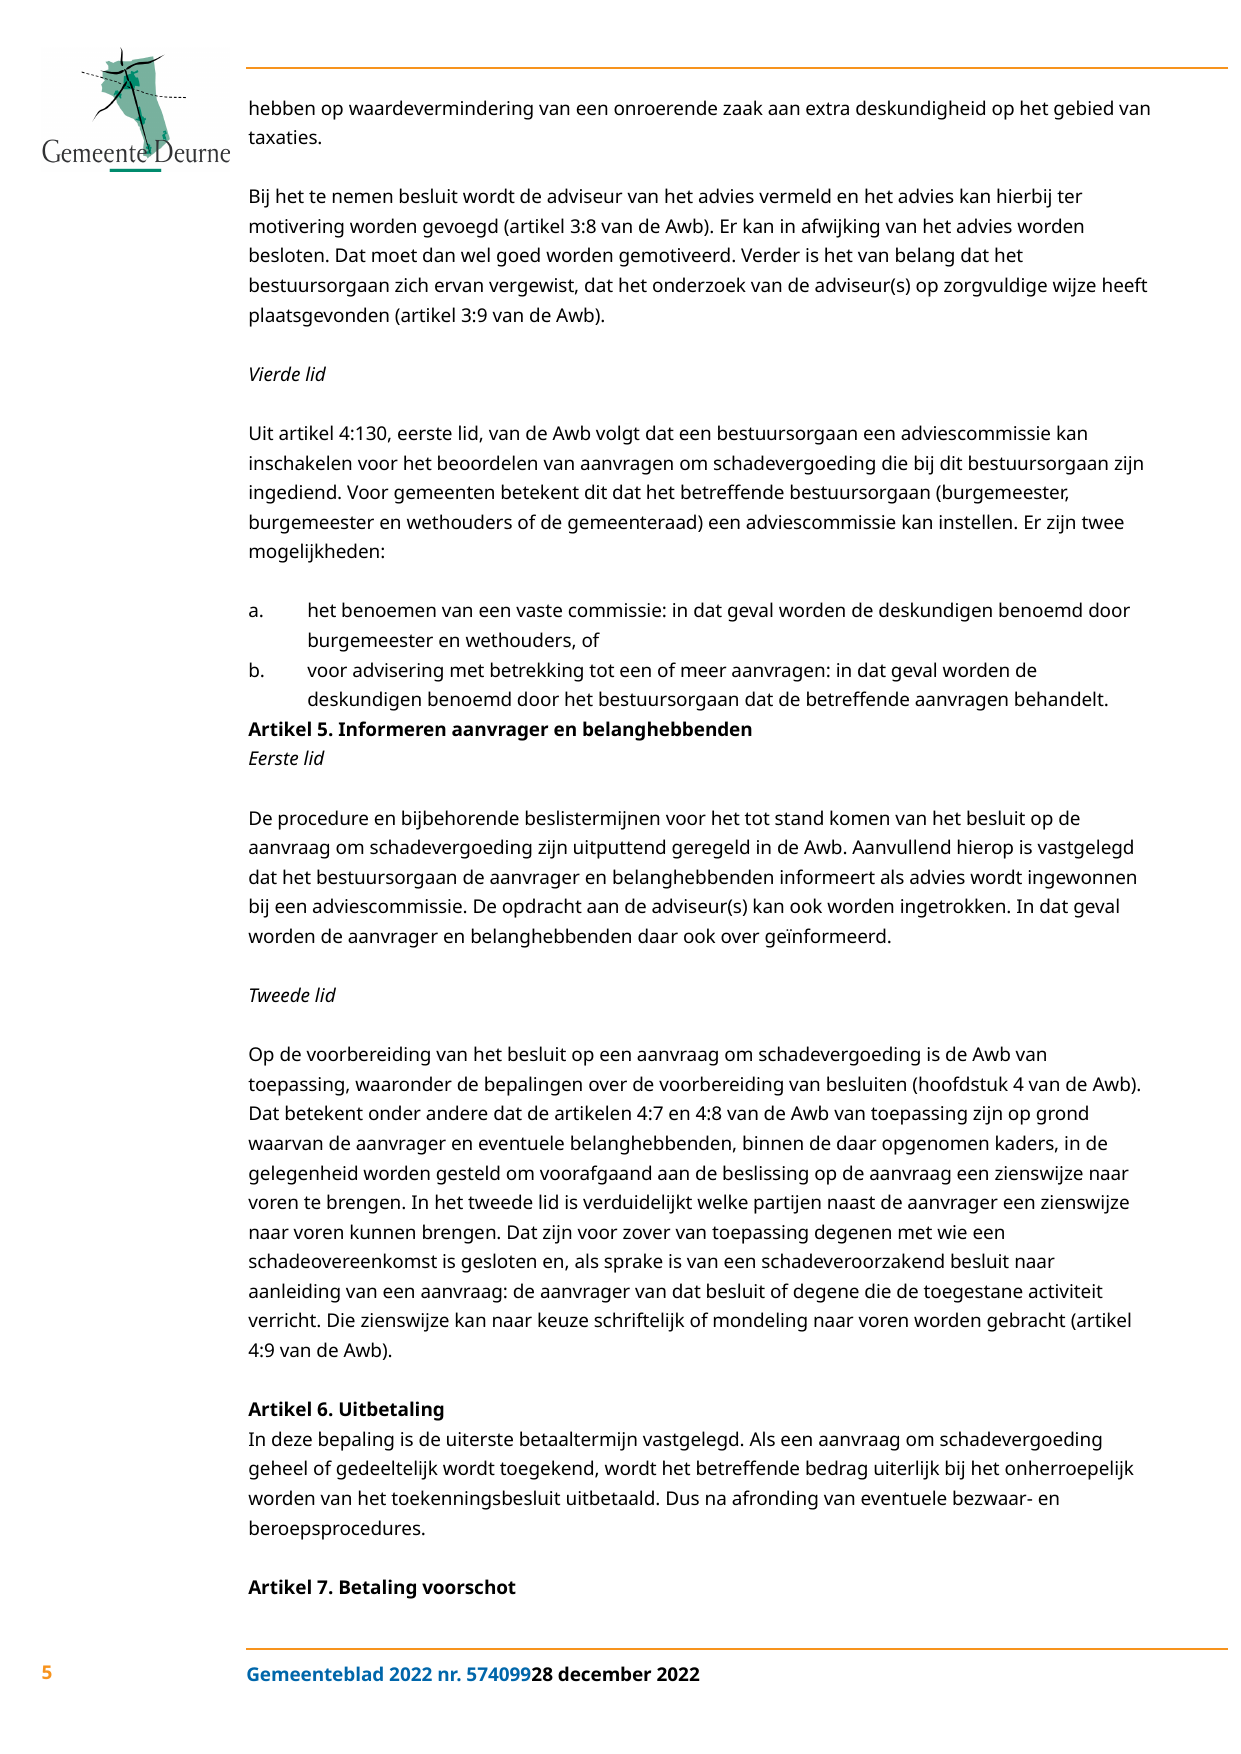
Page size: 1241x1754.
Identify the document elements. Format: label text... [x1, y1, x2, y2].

text Artikel 7. Betaling voorschot [248, 1574, 1152, 1600]
text Vierde lid [248, 361, 1152, 387]
list voor advisering met betrekking tot een of meer aanvragen: in dat geval worden de deskundigen benoemd door het bestuursorgaan dat de betreffende aanvragen behandelt. [248, 657, 1152, 712]
text Artikel 5. Informeren aanvrager en belanghebbenden [248, 716, 1152, 742]
text hebben op waardevermindering van een onroerende zaak aan extra deskundigheid op het gebied van taxaties. [248, 95, 1152, 150]
text De procedure en bijbehorende beslistermijnen voor het tot stand komen van het besluit op de aanvraag om schadevergoeding zijn uitputtend geregeld in de Awb. Aanvullend hierop is vastgelegd dat het bestuursorgaan de aanvrager en belanghebbenden informeert als advies wordt ingewonnen bij een adviescommissie. De opdracht aan de adviseur(s) kan ook worden ingetrokken. In dat geval worden de aanvrager en belanghebbenden daar ook over geïnformeerd. [248, 805, 1152, 949]
text Uit artikel 4:130, eerste lid, van de Awb volgt dat een bestuursorgaan een adviescommissie kan inschakelen voor het beoordelen van aanvragen om schadevergoeding die bij dit bestuursorgaan zijn ingediend. Voor gemeenten betekent dit dat het betreffende bestuursorgaan (burgemeester, burgemeester en wethouders of de gemeenteraad) een adviescommissie kan instellen. Er zijn twee mogelijkheden: [248, 420, 1152, 564]
picture [41, 47, 231, 172]
text Op de voorbereiding van het besluit op een aanvraag om schadevergoeding is de Awb van toepassing, waaronder de bepalingen over de voorbereiding van besluiten (hoofdstuk 4 van de Awb). Dat betekent onder andere dat de artikelen 4:7 en 4:8 van de Awb van toepassing zijn op grond waarvan de aanvrager en eventuele belanghebbenden, binnen de daar opgenomen kaders, in de gelegenheid worden gesteld om voorafgaand aan de beslissing op de aanvraag een zienswijze naar voren te brengen. In het tweede lid is verduidelijkt welke partijen naast de aanvrager een zienswijze naar voren kunnen brengen. Dat zijn voor zover van toepassing degenen met wie een schadeovereenkomst is gesloten en, als sprake is van een schadeveroorzakend besluit naar aanleiding van een aanvraag: de aanvrager van dat besluit of degene die de toegestane activiteit verricht. Die zienswijze kan naar keuze schriftelijk of mondeling naar voren worden gebracht (artikel 4:9 van de Awb). [248, 1041, 1152, 1363]
text Eerste lid [248, 746, 1152, 771]
text Tweede lid [248, 982, 1152, 1008]
text Bij het te nemen besluit wordt de adviseur van het advies vermeld en het advies kan hierbij ter motivering worden gevoegd (artikel 3:8 van de Awb). Er kan in afwijking van het advies worden besloten. Dat moet dan wel goed worden gemotiveerd. Verder is het van belang dat het bestuursorgaan zich ervan vergewist, dat het onderzoek van de adviseur(s) op zorgvuldige wijze heeft plaatsgevonden (artikel 3:9 van de Awb). [248, 183, 1152, 328]
text Artikel 6. Uitbetaling [248, 1396, 1152, 1422]
list het benoemen van een vaste commissie: in dat geval worden de deskundigen benoemd door burgemeester en wethouders, of [248, 598, 1152, 653]
text In deze bepaling is de uiterste betaaltermijn vastgelegd. Als een aanvraag om schadevergoeding geheel of gedeeltelijk wordt toegekend, wordt het betreffende bedrag uiterlijk bij het onherroepelijk worden van het toekenningsbesluit uitbetaald. Dus na afronding van eventuele bezwaar- en beroepsprocedures. [248, 1426, 1152, 1541]
